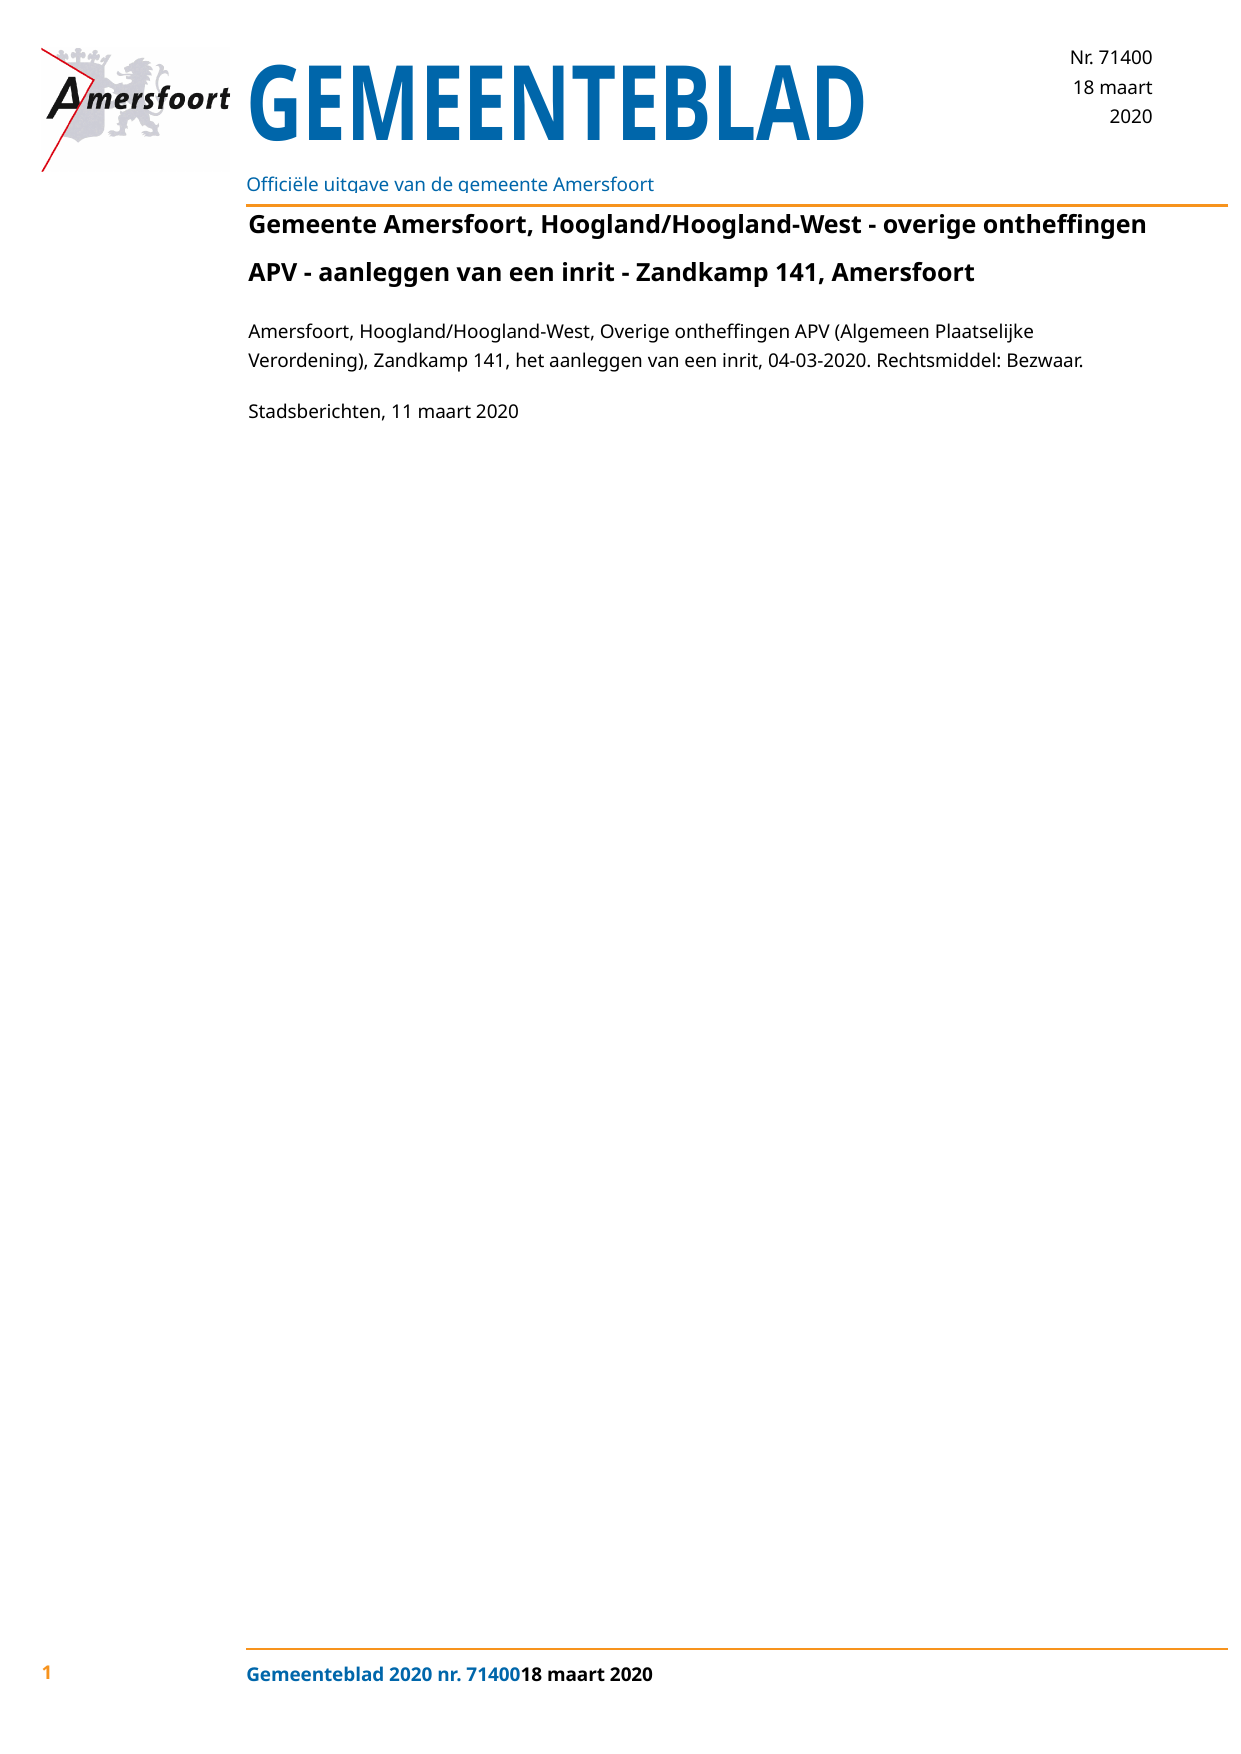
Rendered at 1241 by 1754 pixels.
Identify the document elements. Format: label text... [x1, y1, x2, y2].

picture [41, 47, 231, 172]
text Amersfoort, Hoogland/Hoogland-West, Overige ontheffingen APV (Algemeen Plaatselijke Verordening), Zandkamp 141, het aanleggen van een inrit, 04-03-2020. Rechtsmiddel: Bezwaar. [248, 318, 1152, 373]
text Stadsberichten, 11 maart 2020 [248, 398, 1152, 424]
text Gemeente Amersfoort, Hoogland/Hoogland-West - overige ontheffingen APV - aanleggen van een inrit - Zandkamp 141, Amersfoort [248, 207, 1152, 288]
